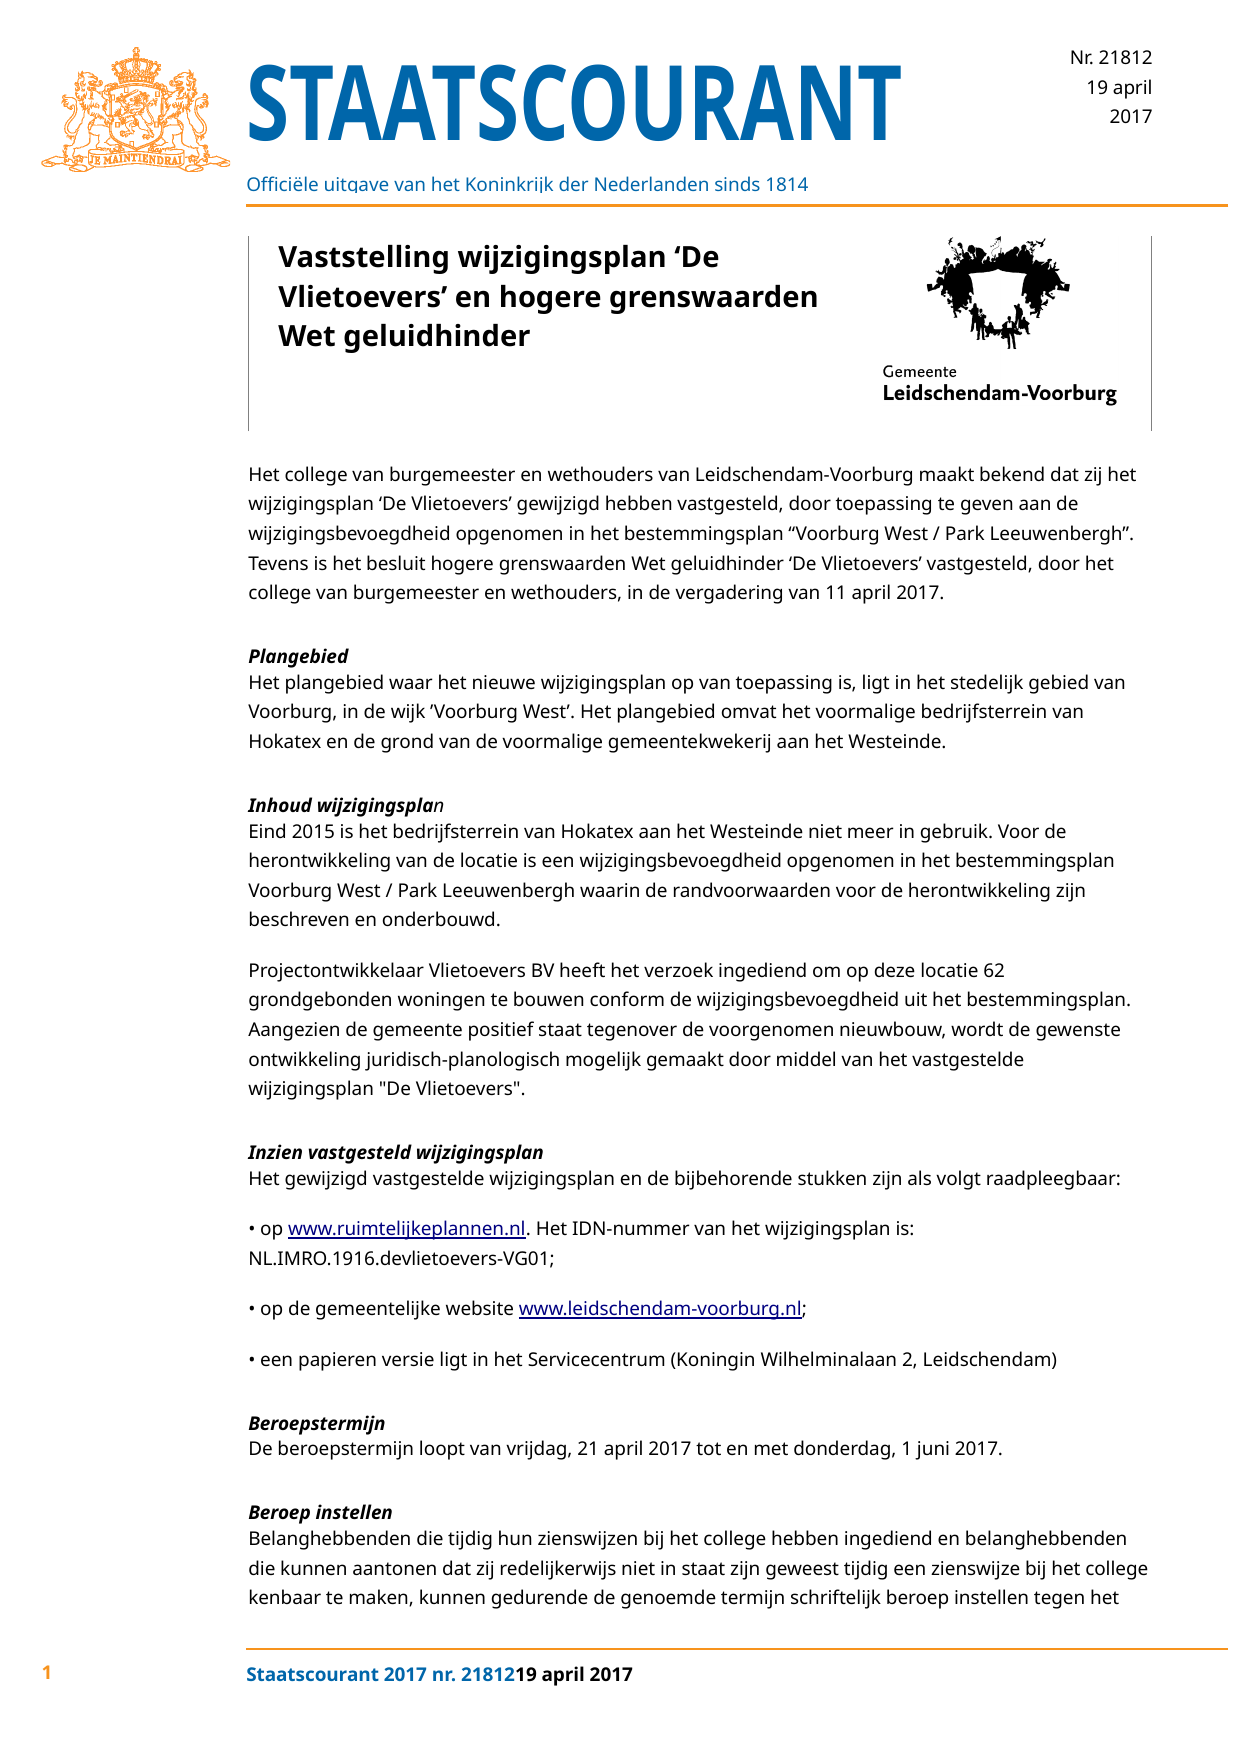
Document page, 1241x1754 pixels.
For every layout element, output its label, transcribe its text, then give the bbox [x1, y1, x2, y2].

text Beroep instellen [248, 1499, 1152, 1525]
text • een papieren versie ligt in het Servicecentrum (Koningin Wilhelminalaan 2, Leidschendam) [248, 1346, 1152, 1372]
text • op www.ruimtelijkeplannen.nl. Het IDN-nummer van het wijzigingsplan is: NL.IMRO.1916.devlietoevers-VG01; [248, 1215, 1152, 1271]
picture [41, 47, 231, 172]
text De beroepstermijn loopt van vrijdag, 21 april 2017 tot en met donderdag, 1 juni 2017. [248, 1436, 1152, 1461]
text Beroepstermijn [248, 1410, 1152, 1436]
text • op de gemeentelijke website www.leidschendam-voorburg.nl; [248, 1295, 1152, 1321]
text Eind 2015 is het bedrijfsterrein van Hokatex aan het Westeinde niet meer in gebruik. Voor de herontwikkeling van de locatie is een wijzigingsbevoegdheid opgenomen in het bestemmingsplan Voorburg West / Park Leeuwenbergh waarin de randvoorwaarden voor de herontwikkeling zijn beschreven en onderbouwd. [248, 818, 1152, 932]
text Het gewijzigd vastgestelde wijzigingsplan en de bijbehorende stukken zijn als volgt raadpleegbaar: [248, 1165, 1152, 1191]
text Het college van burgemeester en wethouders van Leidschendam-Voorburg maakt bekend dat zij het wijzigingsplan ‘De Vlietoevers’ gewijzigd hebben vastgesteld, door toepassing te geven aan de wijzigingsbevoegdheid opgenomen in het bestemmingsplan “Voorburg West / Park Leeuwenbergh”. Tevens is het besluit hogere grenswaarden Wet geluidhinder ‘De Vlietoevers’ vastgesteld, door het college van burgemeester en wethouders, in de vergadering van 11 april 2017. [248, 461, 1152, 605]
text Het plangebied waar het nieuwe wijzigingsplan op van toepassing is, ligt in het stedelijk gebied van Voorburg, in de wijk ’Voorburg West’. Het plangebied omvat het voormalige bedrijfsterrein van Hokatex en de grond van de voormalige gemeentekwekerij aan het Westeinde. [248, 669, 1152, 754]
text Inzien vastgesteld wijzigingsplan [248, 1139, 1152, 1165]
text Plangebied [248, 643, 1152, 669]
picture [882, 236, 1119, 406]
text Belanghebbenden die tijdig hun zienswijzen bij het college hebben ingediend en belanghebbenden die kunnen aantonen dat zij redelijkerwijs niet in staat zijn geweest tijdig een zienswijze bij het college kenbaar te maken, kunnen gedurende de genoemde termijn schriftelijk beroep instellen tegen het [248, 1525, 1152, 1610]
table_header Vaststelling wijzigingsplan ‘De Vlietoevers’ en hogere grenswaarden Wet geluidhinder [249, 236, 850, 431]
table_header [850, 236, 1151, 431]
text Projectontwikkelaar Vlietoevers BV heeft het verzoek ingediend om op deze locatie 62 grondgebonden woningen te bouwen conform de wijzigingsbevoegdheid uit het bestemmingsplan. Aangezien de gemeente positief staat tegenover de voorgenomen nieuwbouw, wordt de gewenste ontwikkeling juridisch-planologisch mogelijk gemaakt door middel van het vastgestelde wijzigingsplan "De Vlietoevers". [248, 957, 1152, 1101]
text Inhoud wijzigingsplan [248, 792, 1152, 818]
